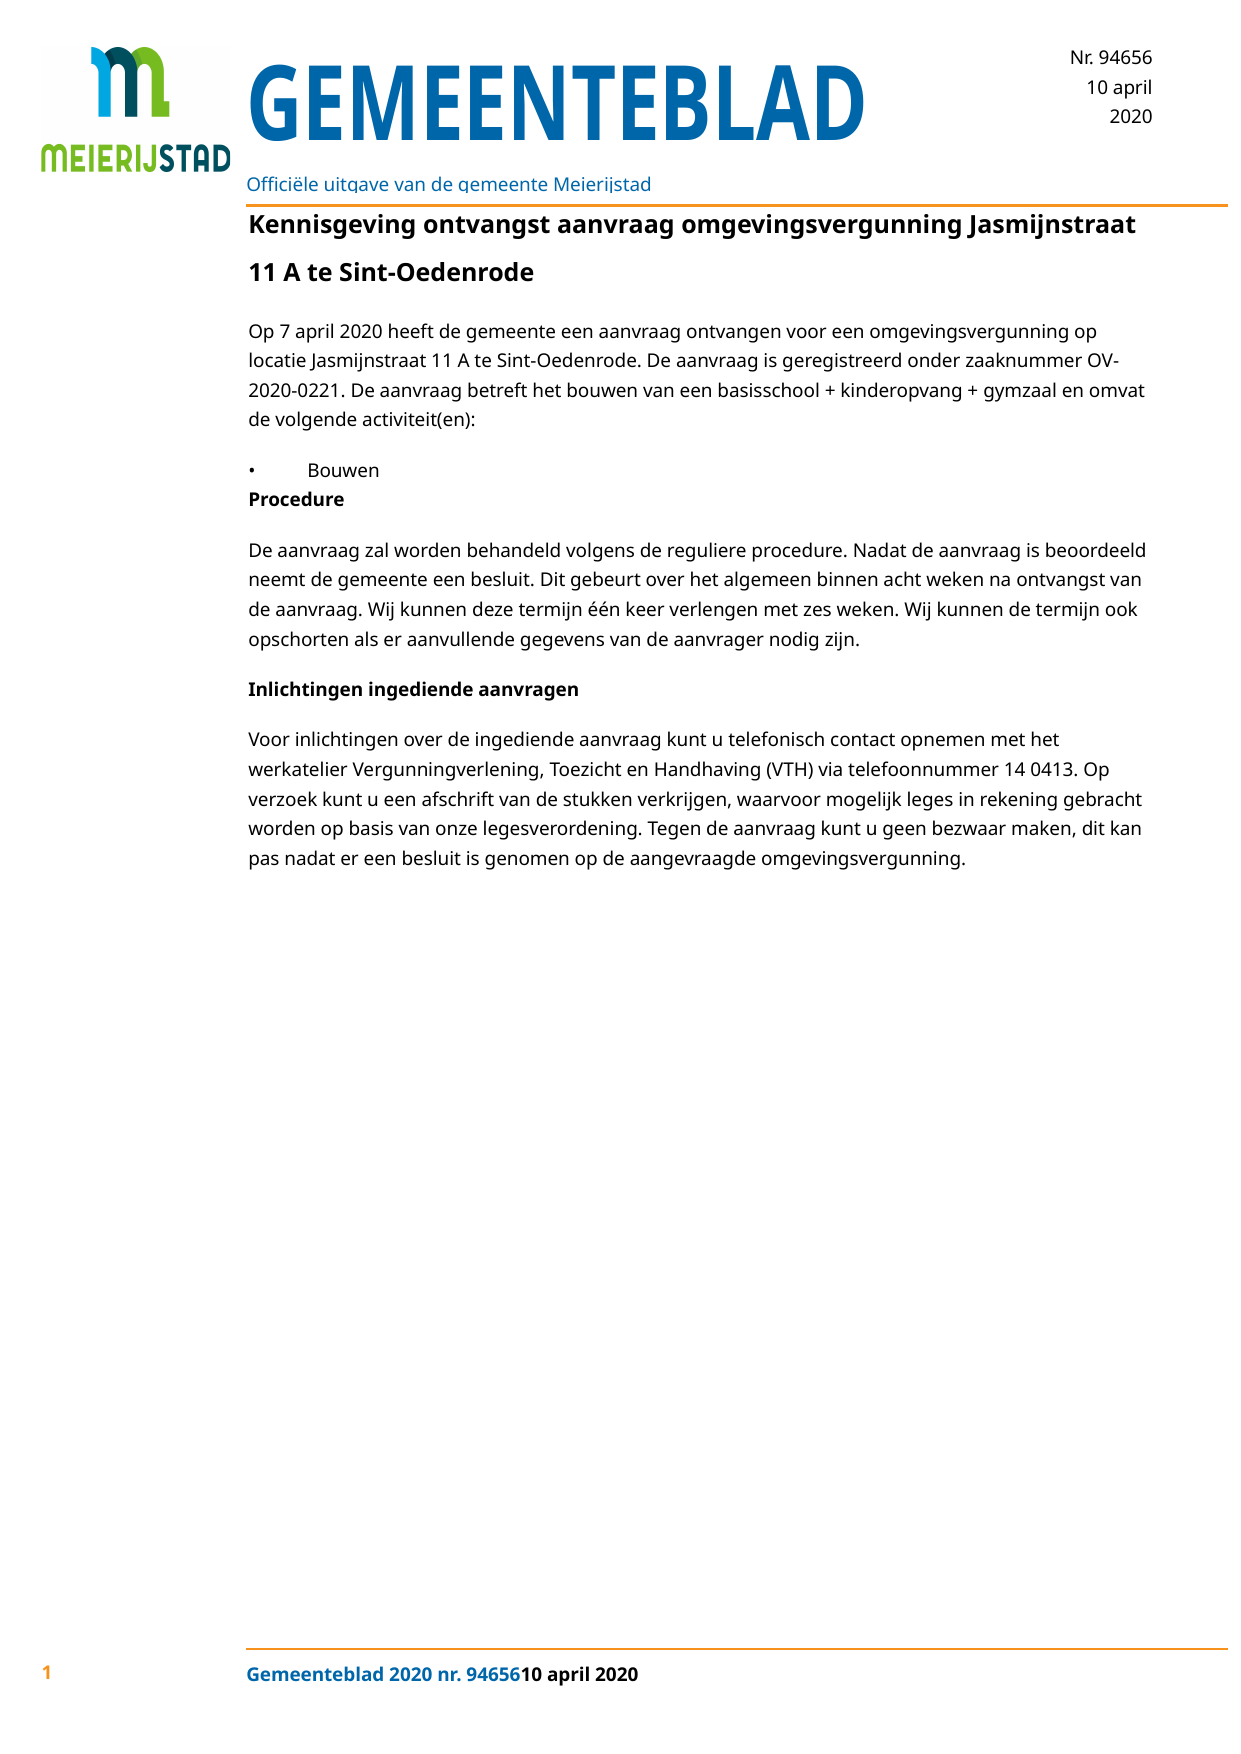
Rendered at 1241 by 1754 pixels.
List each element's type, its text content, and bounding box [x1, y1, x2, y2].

text Procedure [248, 487, 1152, 512]
text Op 7 april 2020 heeft de gemeente een aanvraag ontvangen voor een omgevingsvergunning op locatie Jasmijnstraat 11 A te Sint-Oedenrode. De aanvraag is geregistreerd onder zaaknummer OV-2020-0221. De aanvraag betreft het bouwen van een basisschool + kinderopvang + gymzaal en omvat de volgende activiteit(en): [248, 318, 1152, 432]
text Kennisgeving ontvangst aanvraag omgevingsvergunning Jasmijnstraat 11 A te Sint-Oedenrode [248, 207, 1152, 288]
text Voor inlichtingen over de ingediende aanvraag kunt u telefonisch contact opnemen met het werkatelier Vergunningverlening, Toezicht en Handhaving (VTH) via telefoonnummer 14 0413. Op verzoek kunt u een afschrift van de stukken verkrijgen, waarvoor mogelijk leges in rekening gebracht worden op basis van onze legesverordening. Tegen de aanvraag kunt u geen bezwaar maken, dit kan pas nadat er een besluit is genomen op de aangevraagde omgevingsvergunning. [248, 727, 1152, 871]
text De aanvraag zal worden behandeld volgens de reguliere procedure. Nadat de aanvraag is beoordeeld neemt de gemeente een besluit. Dit gebeurt over het algemeen binnen acht weken na ontvangst van de aanvraag. Wij kunnen deze termijn één keer verlengen met zes weken. Wij kunnen de termijn ook opschorten als er aanvullende gegevens van de aanvrager nodig zijn. [248, 537, 1152, 652]
picture [41, 47, 231, 172]
text Inlichtingen ingediende aanvragen [248, 676, 1152, 702]
list Bouwen [248, 457, 1152, 483]
